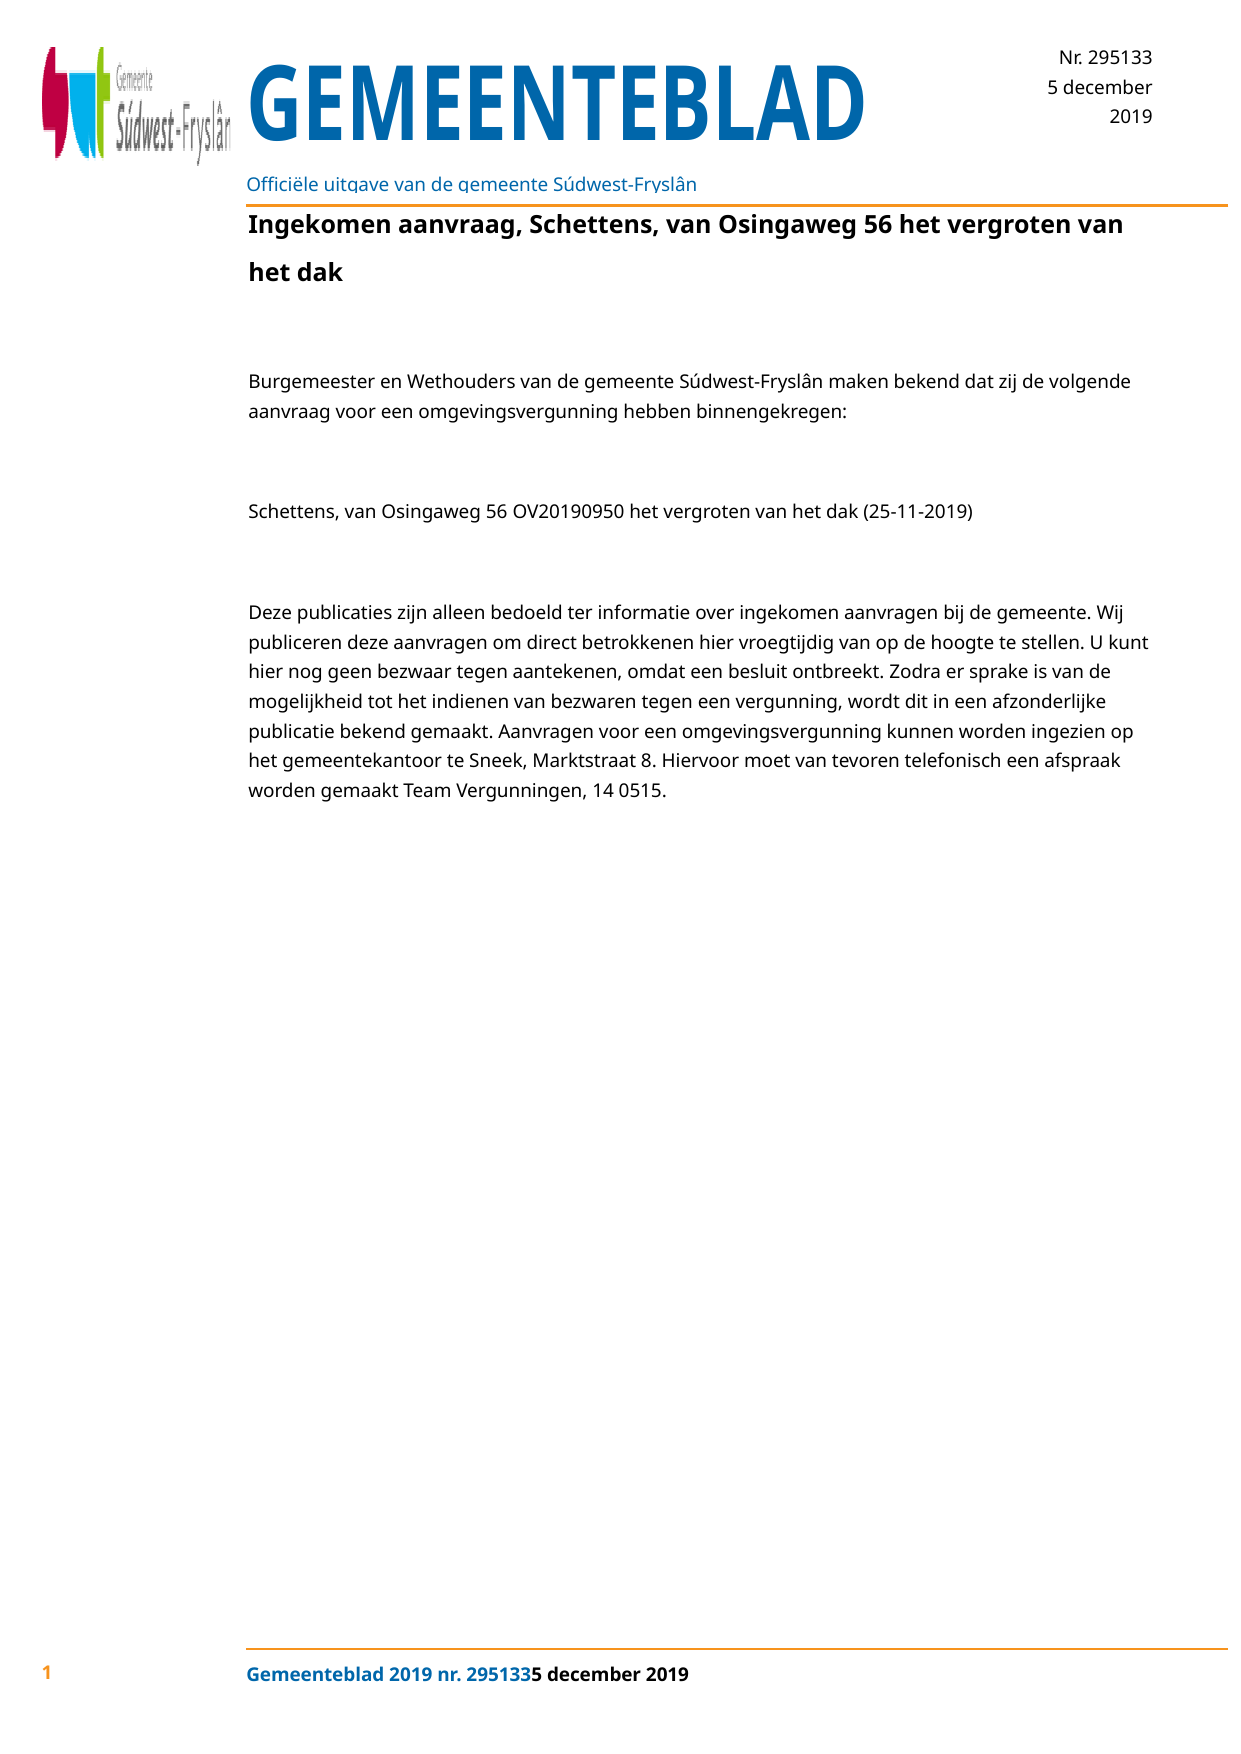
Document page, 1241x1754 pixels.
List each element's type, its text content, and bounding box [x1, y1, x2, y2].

text Burgemeester en Wethouders van de gemeente Súdwest-Fryslân maken bekend dat zij de volgende aanvraag voor een omgevingsvergunning hebben binnengekregen: [248, 368, 1152, 424]
text Schettens, van Osingaweg 56 OV20190950 het vergroten van het dak (25-11-2019) [248, 499, 1152, 524]
text Ingekomen aanvraag, Schettens, van Osingaweg 56 het vergroten van het dak [248, 207, 1152, 288]
picture [41, 47, 231, 172]
text Deze publicaties zijn alleen bedoeld ter informatie over ingekomen aanvragen bij de gemeente. Wij publiceren deze aanvragen om direct betrokkenen hier vroegtijdig van op de hoogte te stellen. U kunt hier nog geen bezwaar tegen aantekenen, omdat een besluit ontbreekt. Zodra er sprake is van de mogelijkheid tot het indienen van bezwaren tegen een vergunning, wordt dit in een afzonderlijke publicatie bekend gemaakt. Aanvragen voor een omgevingsvergunning kunnen worden ingezien op het gemeentekantoor te Sneek, Marktstraat 8. Hiervoor moet van tevoren telefonisch een afspraak worden gemaakt Team Vergunningen, 14 0515. [248, 599, 1152, 803]
